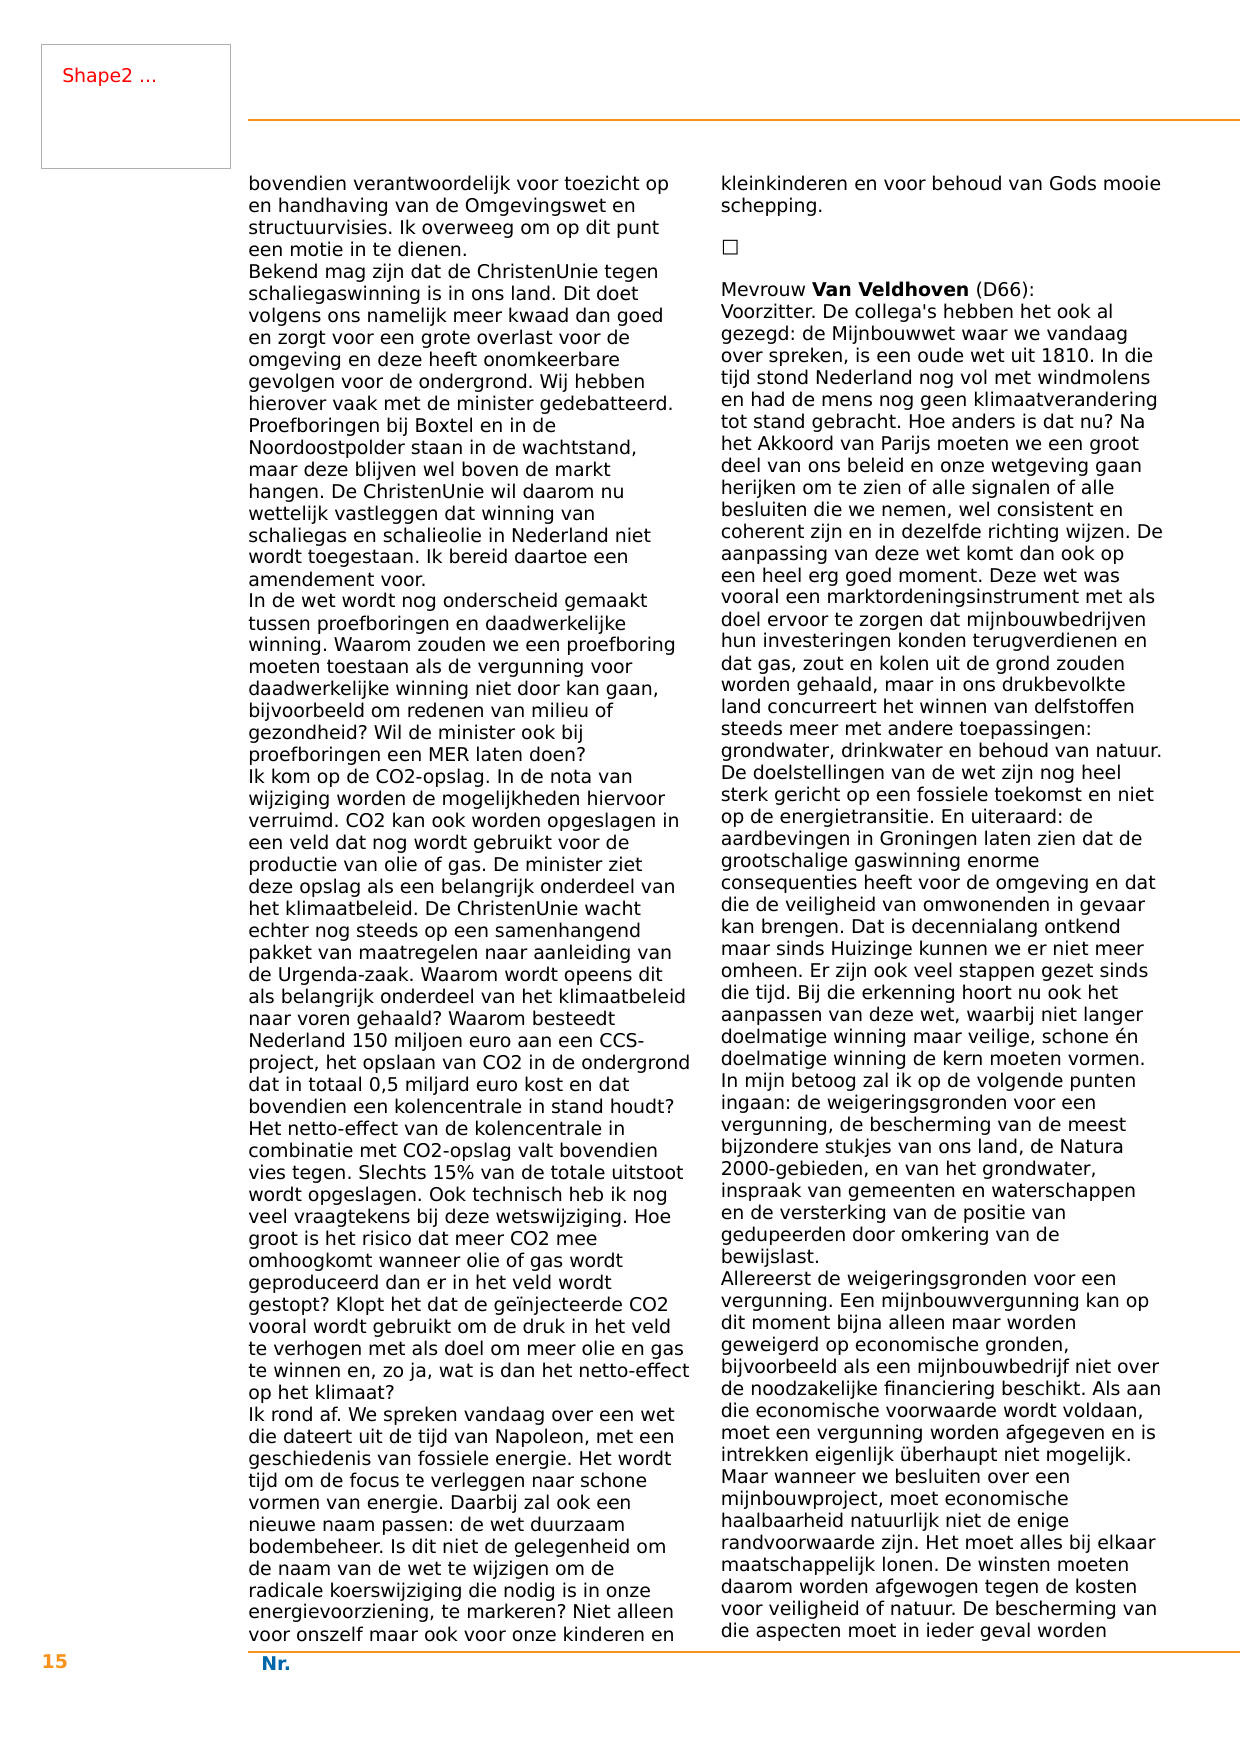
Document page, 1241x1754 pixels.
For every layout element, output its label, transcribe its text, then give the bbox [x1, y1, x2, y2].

text Mevrouw Van Veldhoven (D66): [721, 279, 1163, 301]
text kleinkinderen en voor behoud van Gods mooie schepping. [721, 173, 1163, 217]
text ⬜ [721, 237, 1163, 259]
text Ik rond af. We spreken vandaag over een wet die dateert uit de tijd van Napoleon, met een geschiedenis van fossiele energie. Het wordt tijd om de focus te verleggen naar schone vormen van energie. Daarbij zal ook een nieuwe naam passen: de wet duurzaam bodembeheer. Is dit niet de gelegenheid om de naam van de wet te wijzigen om de radicale koerswijziging die nodig is in onze energievoorziening, te markeren? Niet alleen voor onszelf maar ook voor onze kinderen en [248, 1404, 691, 1645]
text Ik kom op de CO2-opslag. In de nota van wijziging worden de mogelijkheden hiervoor verruimd. CO2 kan ook worden opgeslagen in een veld dat nog wordt gebruikt voor de productie van olie of gas. De minister ziet deze opslag als een belangrijk onderdeel van het klimaatbeleid. De ChristenUnie wacht echter nog steeds op een samenhangend pakket van maatregelen naar aanleiding van de Urgenda-zaak. Waarom wordt opeens dit als belangrijk onderdeel van het klimaatbeleid naar voren gehaald? Waarom besteedt Nederland 150 miljoen euro aan een CCS-project, het opslaan van CO2 in de ondergrond dat in totaal 0,5 miljard euro kost en dat bovendien een kolencentrale in stand houdt? Het netto-effect van de kolencentrale in combinatie met CO2-opslag valt bovendien vies tegen. Slechts 15% van de totale uitstoot wordt opgeslagen. Ook technisch heb ik nog veel vraagtekens bij deze wetswijziging. Hoe groot is het risico dat meer CO2 mee omhoogkomt wanneer olie of gas wordt geproduceerd dan er in het veld wordt gestopt? Klopt het dat de geïnjecteerde CO2 vooral wordt gebruikt om de druk in het veld te verhogen met als doel om meer olie en gas te winnen en, zo ja, wat is dan het netto-effect op het klimaat? [248, 766, 691, 1404]
text bovendien verantwoordelijk voor toezicht op en handhaving van de Omgevingswet en structuurvisies. Ik overweeg om op dit punt een motie in te dienen. [248, 173, 691, 261]
text Allereerst de weigeringsgronden voor een vergunning. Een mijnbouwvergunning kan op dit moment bijna alleen maar worden geweigerd op economische gronden, bijvoorbeeld als een mijnbouwbedrijf niet over de noodzakelijke financiering beschikt. Als aan die economische voorwaarde wordt voldaan, moet een vergunning worden afgegeven en is intrekken eigenlijk überhaupt niet mogelijk. Maar wanneer we besluiten over een mijnbouwproject, moet economische haalbaarheid natuurlijk niet de enige randvoorwaarde zijn. Het moet alles bij elkaar maatschappelijk lonen. De winsten moeten daarom worden afgewogen tegen de kosten voor veiligheid of natuur. De bescherming van die aspecten moet in ieder geval worden [721, 1268, 1163, 1641]
text Voorzitter. De collega's hebben het ook al gezegd: de Mijnbouwwet waar we vandaag over spreken, is een oude wet uit 1810. In die tijd stond Nederland nog vol met windmolens en had de mens nog geen klimaatverandering tot stand gebracht. Hoe anders is dat nu? Na het Akkoord van Parijs moeten we een groot deel van ons beleid en onze wetgeving gaan herijken om te zien of alle signalen of alle besluiten die we nemen, wel consistent en coherent zijn en in dezelfde richting wijzen. De aanpassing van deze wet komt dan ook op een heel erg goed moment. Deze wet was vooral een marktordeningsinstrument met als doel ervoor te zorgen dat mijnbouwbedrijven hun investeringen konden terugverdienen en dat gas, zout en kolen uit de grond zouden worden gehaald, maar in ons drukbevolkte land concurreert het winnen van delfstoffen steeds meer met andere toepassingen: grondwater, drinkwater en behoud van natuur. De doelstellingen van de wet zijn nog heel sterk gericht op een fossiele toekomst en niet op de energietransitie. En uiteraard: de aardbevingen in Groningen laten zien dat de grootschalige gaswinning enorme consequenties heeft voor de omgeving en dat die de veiligheid van omwonenden in gevaar kan brengen. Dat is decennialang ontkend maar sinds Huizinge kunnen we er niet meer omheen. Er zijn ook veel stappen gezet sinds die tijd. Bij die erkenning hoort nu ook het aanpassen van deze wet, waarbij niet langer doelmatige winning maar veilige, schone én doelmatige winning de kern moeten vormen. [721, 301, 1163, 1070]
text In de wet wordt nog onderscheid gemaakt tussen proefboringen en daadwerkelijke winning. Waarom zouden we een proefboring moeten toestaan als de vergunning voor daadwerkelijke winning niet door kan gaan, bijvoorbeeld om redenen van milieu of gezondheid? Wil de minister ook bij proefboringen een MER laten doen? [248, 590, 691, 766]
text Bekend mag zijn dat de ChristenUnie tegen schaliegaswinning is in ons land. Dit doet volgens ons namelijk meer kwaad dan goed en zorgt voor een grote overlast voor de omgeving en deze heeft onomkeerbare gevolgen voor de ondergrond. Wij hebben hierover vaak met de minister gedebatteerd. Proefboringen bij Boxtel en in de Noordoostpolder staan in de wachtstand, maar deze blijven wel boven de markt hangen. De ChristenUnie wil daarom nu wettelijk vastleggen dat winning van schaliegas en schalieolie in Nederland niet wordt toegestaan. Ik bereid daartoe een amendement voor. [248, 261, 691, 590]
text In mijn betoog zal ik op de volgende punten ingaan: de weigeringsgronden voor een vergunning, de bescherming van de meest bijzondere stukjes van ons land, de Natura 2000-gebieden, en van het grondwater, inspraak van gemeenten en waterschappen en de versterking van de positie van gedupeerden door omkering van de bewijslast. [721, 1070, 1163, 1268]
